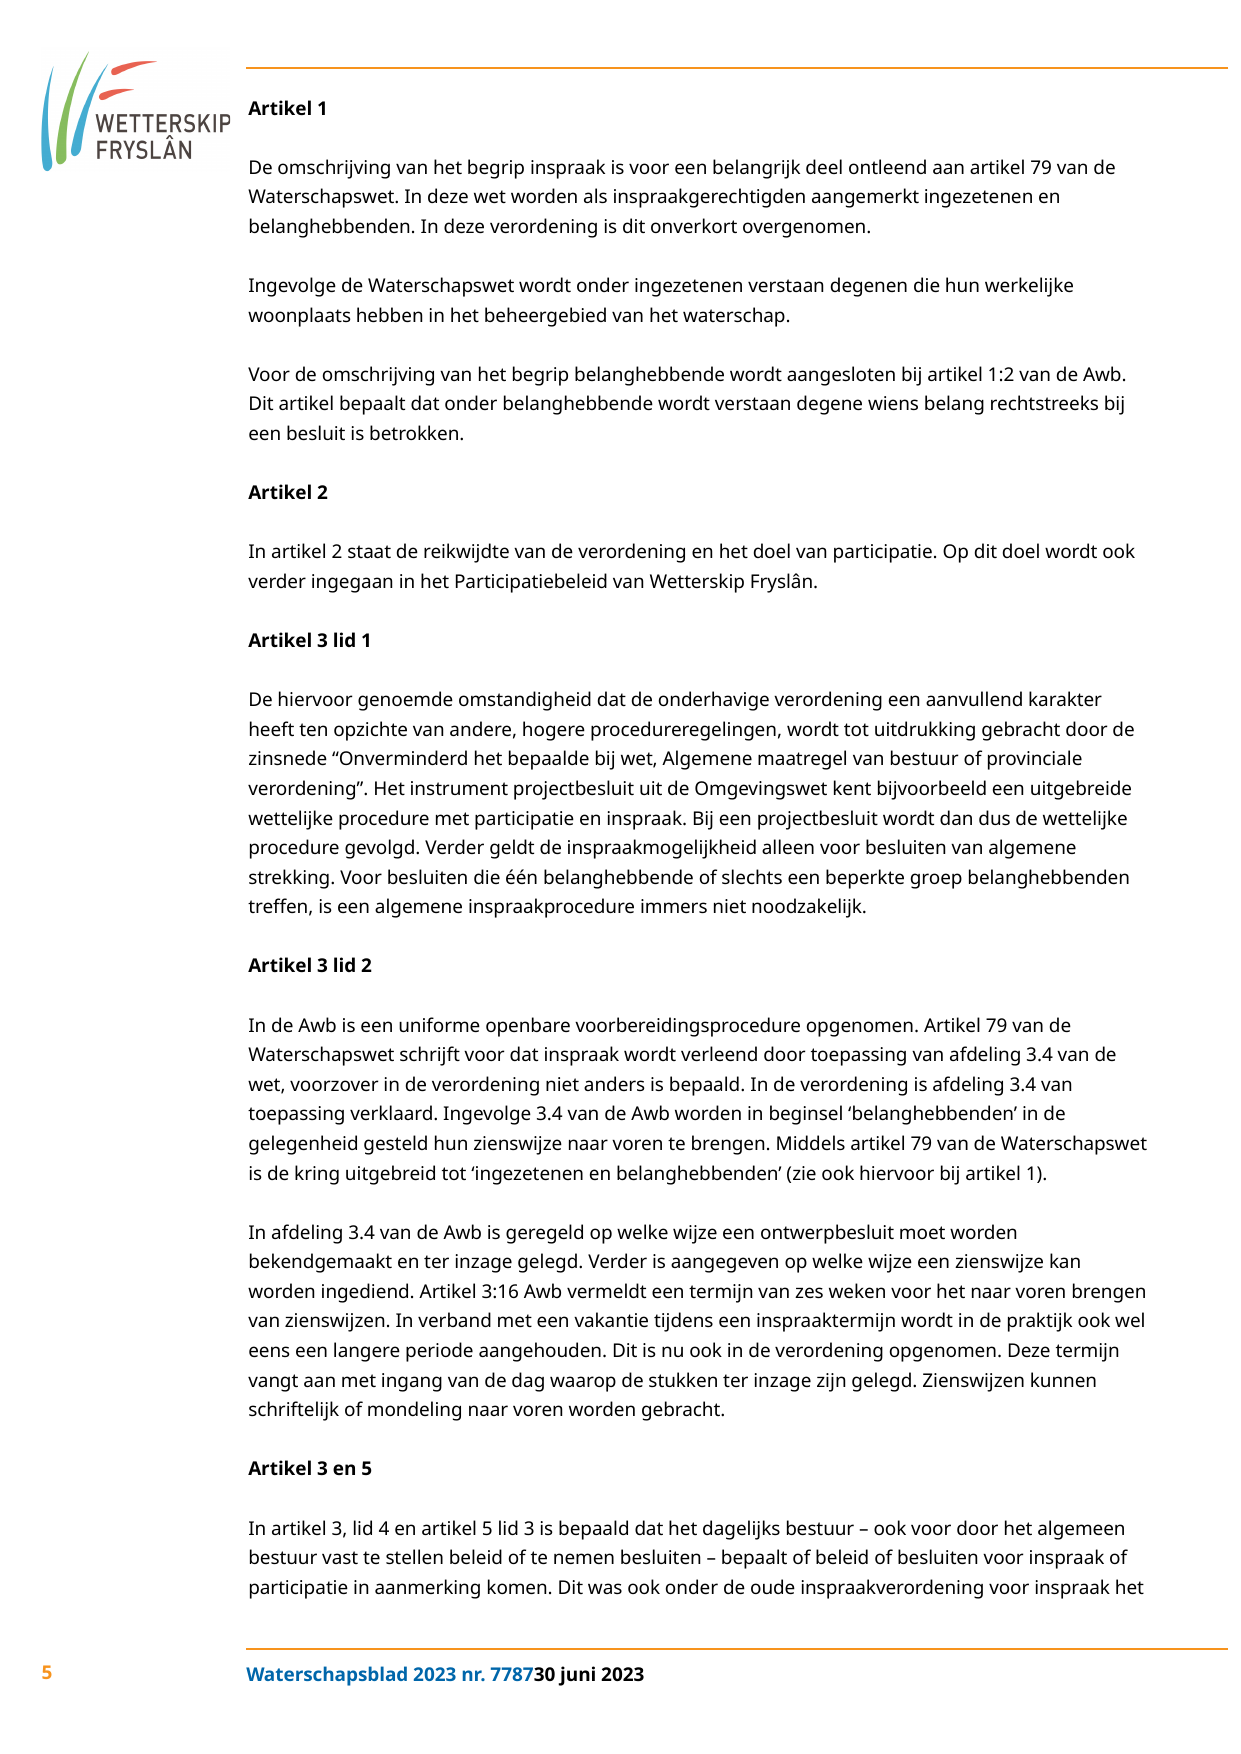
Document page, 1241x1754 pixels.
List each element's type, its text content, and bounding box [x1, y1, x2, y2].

text In de Awb is een uniforme openbare voorbereidingsprocedure opgenomen. Artikel 79 van de Waterschapswet schrijft voor dat inspraak wordt verleend door toepassing van afdeling 3.4 van de wet, voorzover in de verordening niet anders is bepaald. In de verordening is afdeling 3.4 van toepassing verklaard. Ingevolge 3.4 van de Awb worden in beginsel ‘belanghebbenden’ in de gelegenheid gesteld hun zienswijze naar voren te brengen. Middels artikel 79 van de Waterschapswet is de kring uitgebreid tot ‘ingezetenen en belanghebbenden’ (zie ook hiervoor bij artikel 1). [248, 1012, 1152, 1186]
text In artikel 2 staat de reikwijdte van de verordening en het doel van participatie. Op dit doel wordt ook verder ingegaan in het Participatiebeleid van Wetterskip Fryslân. [248, 538, 1152, 594]
text Ingevolge de Waterschapswet wordt onder ingezetenen verstaan degenen die hun werkelijke woonplaats hebben in het beheergebied van het waterschap. [248, 272, 1152, 328]
text Artikel 3 lid 1 [248, 627, 1152, 653]
text Voor de omschrijving van het begrip belanghebbende wordt aangesloten bij artikel 1:2 van de Awb. Dit artikel bepaalt dat onder belanghebbende wordt verstaan degene wiens belang rechtstreeks bij een besluit is betrokken. [248, 361, 1152, 446]
text In afdeling 3.4 van de Awb is geregeld op welke wijze een ontwerpbesluit moet worden bekendgemaakt en ter inzage gelegd. Verder is aangegeven op welke wijze een zienswijze kan worden ingediend. Artikel 3:16 Awb vermeldt een termijn van zes weken voor het naar voren brengen van zienswijzen. In verband met een vakantie tijdens een inspraaktermijn wordt in de praktijk ook wel eens een langere periode aangehouden. Dit is nu ook in de verordening opgenomen. Deze termijn vangt aan met ingang van de dag waarop de stukken ter inzage zijn gelegd. Zienswijzen kunnen schriftelijk of mondeling naar voren worden gebracht. [248, 1219, 1152, 1422]
text Artikel 2 [248, 479, 1152, 505]
text In artikel 3, lid 4 en artikel 5 lid 3 is bepaald dat het dagelijks bestuur – ook voor door het algemeen bestuur vast te stellen beleid of te nemen besluiten – bepaalt of beleid of besluiten voor inspraak of participatie in aanmerking komen. Dit was ook onder de oude inspraakverordening voor inspraak het [248, 1515, 1152, 1600]
text De hiervoor genoemde omstandigheid dat de onderhavige verordening een aanvullend karakter heeft ten opzichte van andere, hogere procedureregelingen, wordt tot uitdrukking gebracht door de zinsnede “Onverminderd het bepaalde bij wet, Algemene maatregel van bestuur of provinciale verordening”. Het instrument projectbesluit uit de Omgevingswet kent bijvoorbeeld een uitgebreide wettelijke procedure met participatie en inspraak. Bij een projectbesluit wordt dan dus de wettelijke procedure gevolgd. Verder geldt de inspraakmogelijkheid alleen voor besluiten van algemene strekking. Voor besluiten die één belanghebbende of slechts een beperkte groep belanghebbenden treffen, is een algemene inspraakprocedure immers niet noodzakelijk. [248, 686, 1152, 919]
text De omschrijving van het begrip inspraak is voor een belangrijk deel ontleend aan artikel 79 van de Waterschapswet. In deze wet worden als inspraakgerechtigden aangemerkt ingezetenen en belanghebbenden. In deze verordening is dit onverkort overgenomen. [248, 154, 1152, 239]
picture [41, 47, 231, 172]
text Artikel 3 lid 2 [248, 953, 1152, 978]
text Artikel 1 [248, 95, 1152, 121]
text Artikel 3 en 5 [248, 1456, 1152, 1481]
